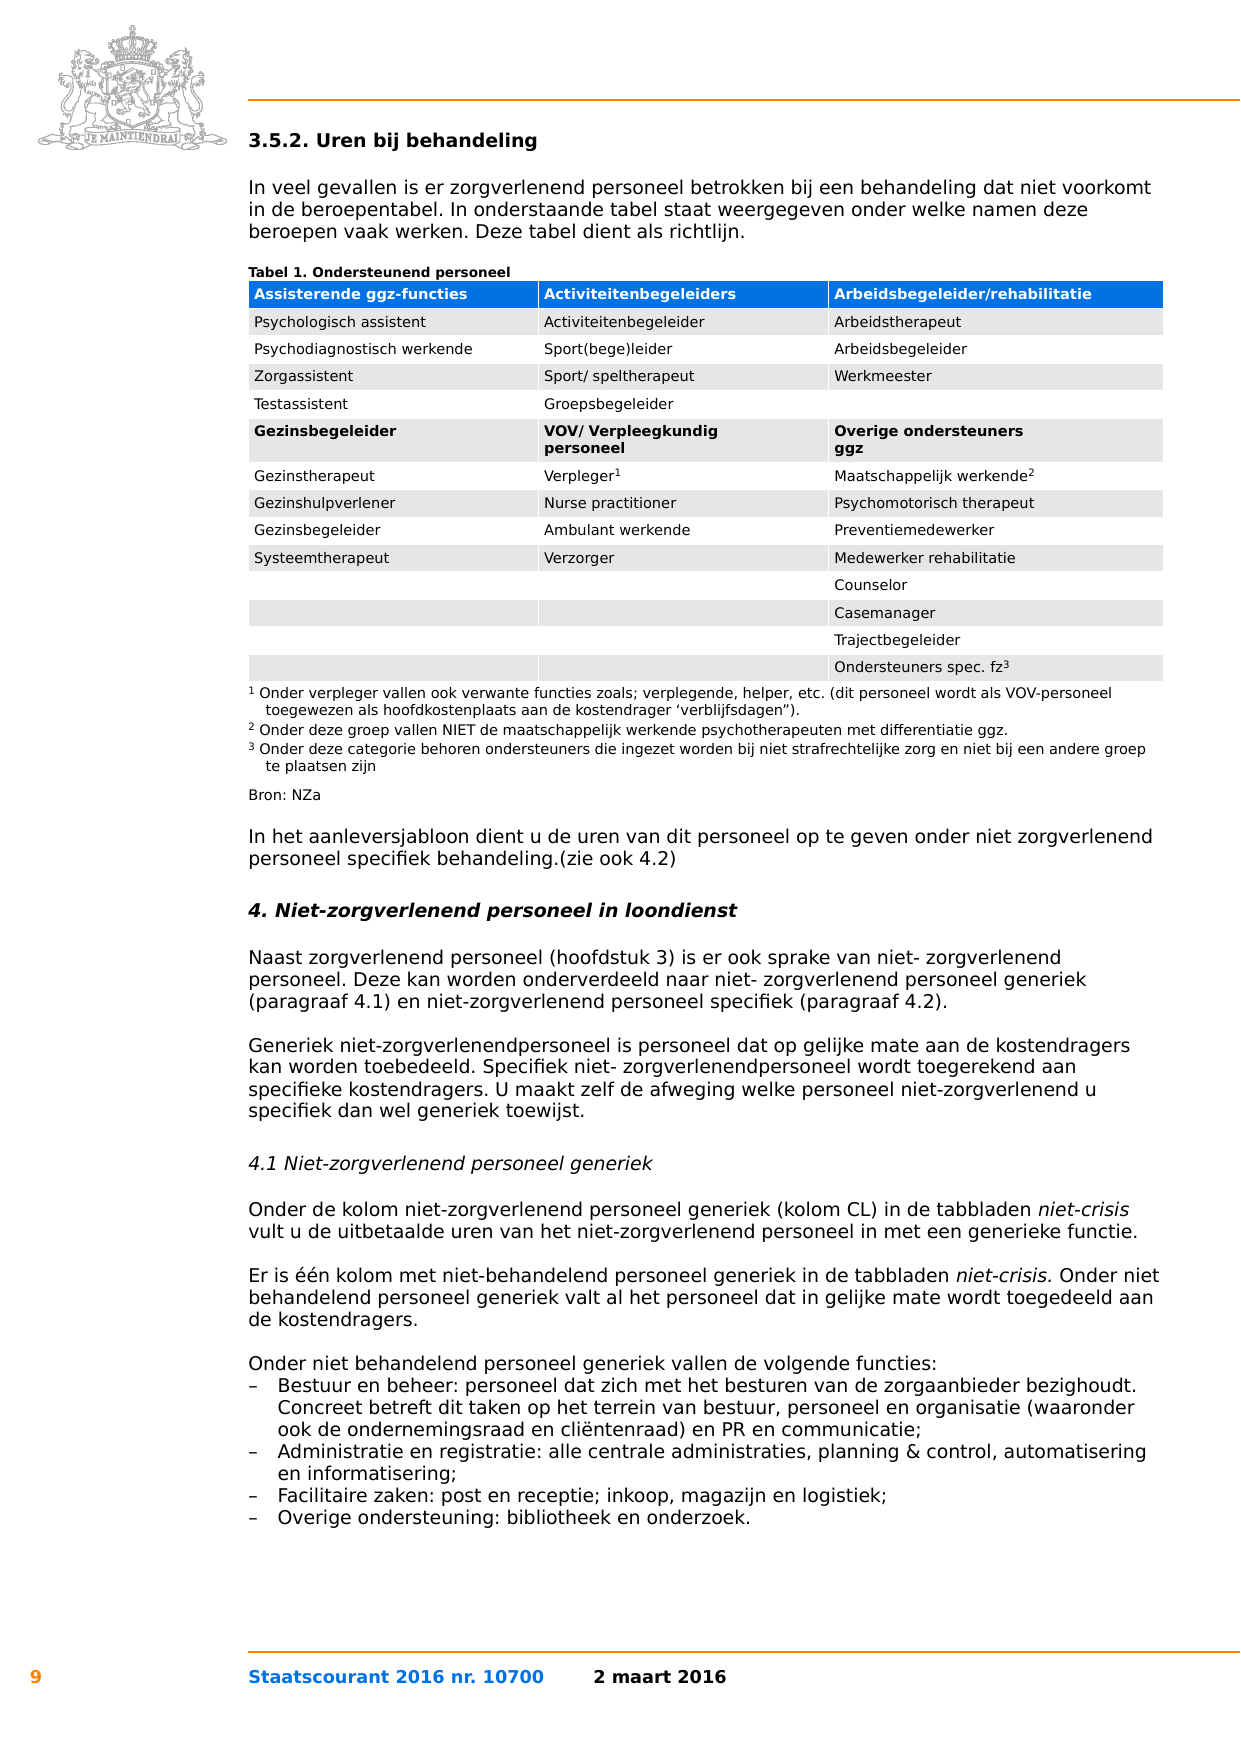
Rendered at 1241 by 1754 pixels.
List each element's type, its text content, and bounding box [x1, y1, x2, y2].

table_cell [249, 627, 538, 653]
table_cell Activiteitenbegeleider [539, 309, 828, 335]
table_cell Medewerker rehabilitatie [829, 545, 1163, 571]
table_cell [539, 573, 828, 599]
table_cell Nurse practitioner [539, 490, 828, 517]
text Naast zorgverlenend personeel (hoofdstuk 3) is er ook sprake van niet- zorgverlenend personeel. Deze kan worden onderverdeeld naar niet- zorgverlenend personeel generiek (paragraaf 4.1) en niet-zorgverlenend personeel specifiek (paragraaf 4.2). [248, 947, 1163, 1013]
table_cell Ondersteuners spec. fz3 [829, 655, 1163, 681]
table_cell Psychodiagnostisch werkende [249, 336, 538, 363]
table_cell Gezinshulpverlener [249, 490, 538, 517]
text Generiek niet-zorgverlenendpersoneel is personeel dat op gelijke mate aan de kostendragers kan worden toebedeeld. Specifiek niet- zorgverlenendpersoneel wordt toegerekend aan specifieke kostendragers. U maakt zelf de afweging welke personeel niet-zorgverlenend u specifiek dan wel generiek toewijst. [248, 1034, 1163, 1122]
table_cell Counselor [829, 573, 1163, 599]
text – Facilitaire zaken: post en receptie; inkoop, magazijn en logistiek; [248, 1485, 1163, 1507]
text – Administratie en registratie: alle centrale administraties, planning & control, automatisering en informatisering; [248, 1441, 1163, 1485]
table_cell 1 Onder verpleger vallen ook verwante functies zoals; verplegende, helper, etc. (dit personeel wordt als VOV-personeel toegewezen als hoofdkostenplaats aan de kostendrager ‘verblijfsdagen”). 2 Onder deze groep vallen NIET de maatschappelijk werkende psychotherapeuten met differentiatie ggz. 3 Onder deze categorie behoren ondersteuners die ingezet worden bij niet strafrechtelijke zorg en niet bij een andere groep te plaatsen zijn Bron: NZa [248, 682, 1163, 804]
table_cell Gezinstherapeut [249, 463, 538, 489]
table_cell Casemanager [829, 600, 1163, 626]
table_cell [539, 655, 828, 681]
picture [38, 25, 227, 150]
table_cell [249, 600, 538, 626]
table_cell [829, 391, 1163, 417]
subtitle 4. Niet-zorgverlenend personeel in loondienst [248, 900, 1163, 922]
text – Overige ondersteuning: bibliotheek en onderzoek. [248, 1507, 1163, 1529]
table_cell Arbeidsbegeleider [829, 336, 1163, 363]
table_cell Sport(bege)leider [539, 336, 828, 363]
text In het aanleversjabloon dient u de uren van dit personeel op te geven onder niet zorgverlenend personeel specifiek behandeling.(zie ook 4.2) [248, 826, 1163, 870]
table_cell Werkmeester [829, 364, 1163, 390]
text Onder de kolom niet-zorgverlenend personeel generiek (kolom CL) in de tabbladen niet-crisis vult u de uitbetaalde uren van het niet-zorgverlenend personeel in met een generieke functie. [248, 1199, 1163, 1243]
table_cell Sport/ speltherapeut [539, 364, 828, 390]
table_cell Psychologisch assistent [249, 309, 538, 335]
text Er is één kolom met niet-behandelend personeel generiek in de tabbladen niet-crisis. Onder niet behandelend personeel generiek valt al het personeel dat in gelijke mate wordt toegedeeld aan de kostendragers. [248, 1265, 1163, 1331]
table_cell Assisterende ggz-functies [249, 281, 538, 308]
table_cell Trajectbegeleider [829, 627, 1163, 653]
table_cell Verzorger [539, 545, 828, 571]
table_cell Ambulant werkende [539, 518, 828, 544]
text Onder niet behandelend personeel generiek vallen de volgende functies: [248, 1353, 1163, 1375]
table_cell [249, 655, 538, 681]
table_cell Arbeidstherapeut [829, 309, 1163, 335]
text In veel gevallen is er zorgverlenend personeel betrokken bij een behandeling dat niet voorkomt in de beroepentabel. In onderstaande tabel staat weergegeven onder welke namen deze beroepen vaak werken. Deze tabel dient als richtlijn. [248, 177, 1163, 243]
table_cell Arbeidsbegeleider/rehabilitatie [829, 281, 1163, 308]
text – Bestuur en beheer: personeel dat zich met het besturen van de zorgaanbieder bezighoudt. Concreet betreft dit taken op het terrein van bestuur, personeel en organisatie (waaronder ook de ondernemingsraad en cliëntenraad) en PR en communicatie; [248, 1375, 1163, 1441]
table_cell Testassistent [249, 391, 538, 417]
table_cell Maatschappelijk werkende2 [829, 463, 1163, 489]
subtitle 4.1 Niet-zorgverlenend personeel generiek [248, 1152, 1163, 1174]
table_cell VOV/ Verpleegkundig personeel [539, 419, 828, 462]
table_cell Preventiemedewerker [829, 518, 1163, 544]
table_cell Zorgassistent [249, 364, 538, 390]
table_header Tabel 1. Ondersteunend personeel [248, 265, 1163, 280]
table_cell Systeemtherapeut [249, 545, 538, 571]
table_cell Overige ondersteuners ggz [829, 419, 1163, 462]
table_cell Activiteitenbegeleiders [539, 281, 828, 308]
table_cell [539, 627, 828, 653]
table_cell [539, 600, 828, 626]
table_cell Gezinsbegeleider [249, 518, 538, 544]
table_cell [249, 573, 538, 599]
table_cell Groepsbegeleider [539, 391, 828, 417]
subtitle 3.5.2. Uren bij behandeling [248, 130, 1163, 152]
table_cell Psychomotorisch therapeut [829, 490, 1163, 517]
table_cell Gezinsbegeleider [249, 419, 538, 462]
table_cell Verpleger1 [539, 463, 828, 489]
